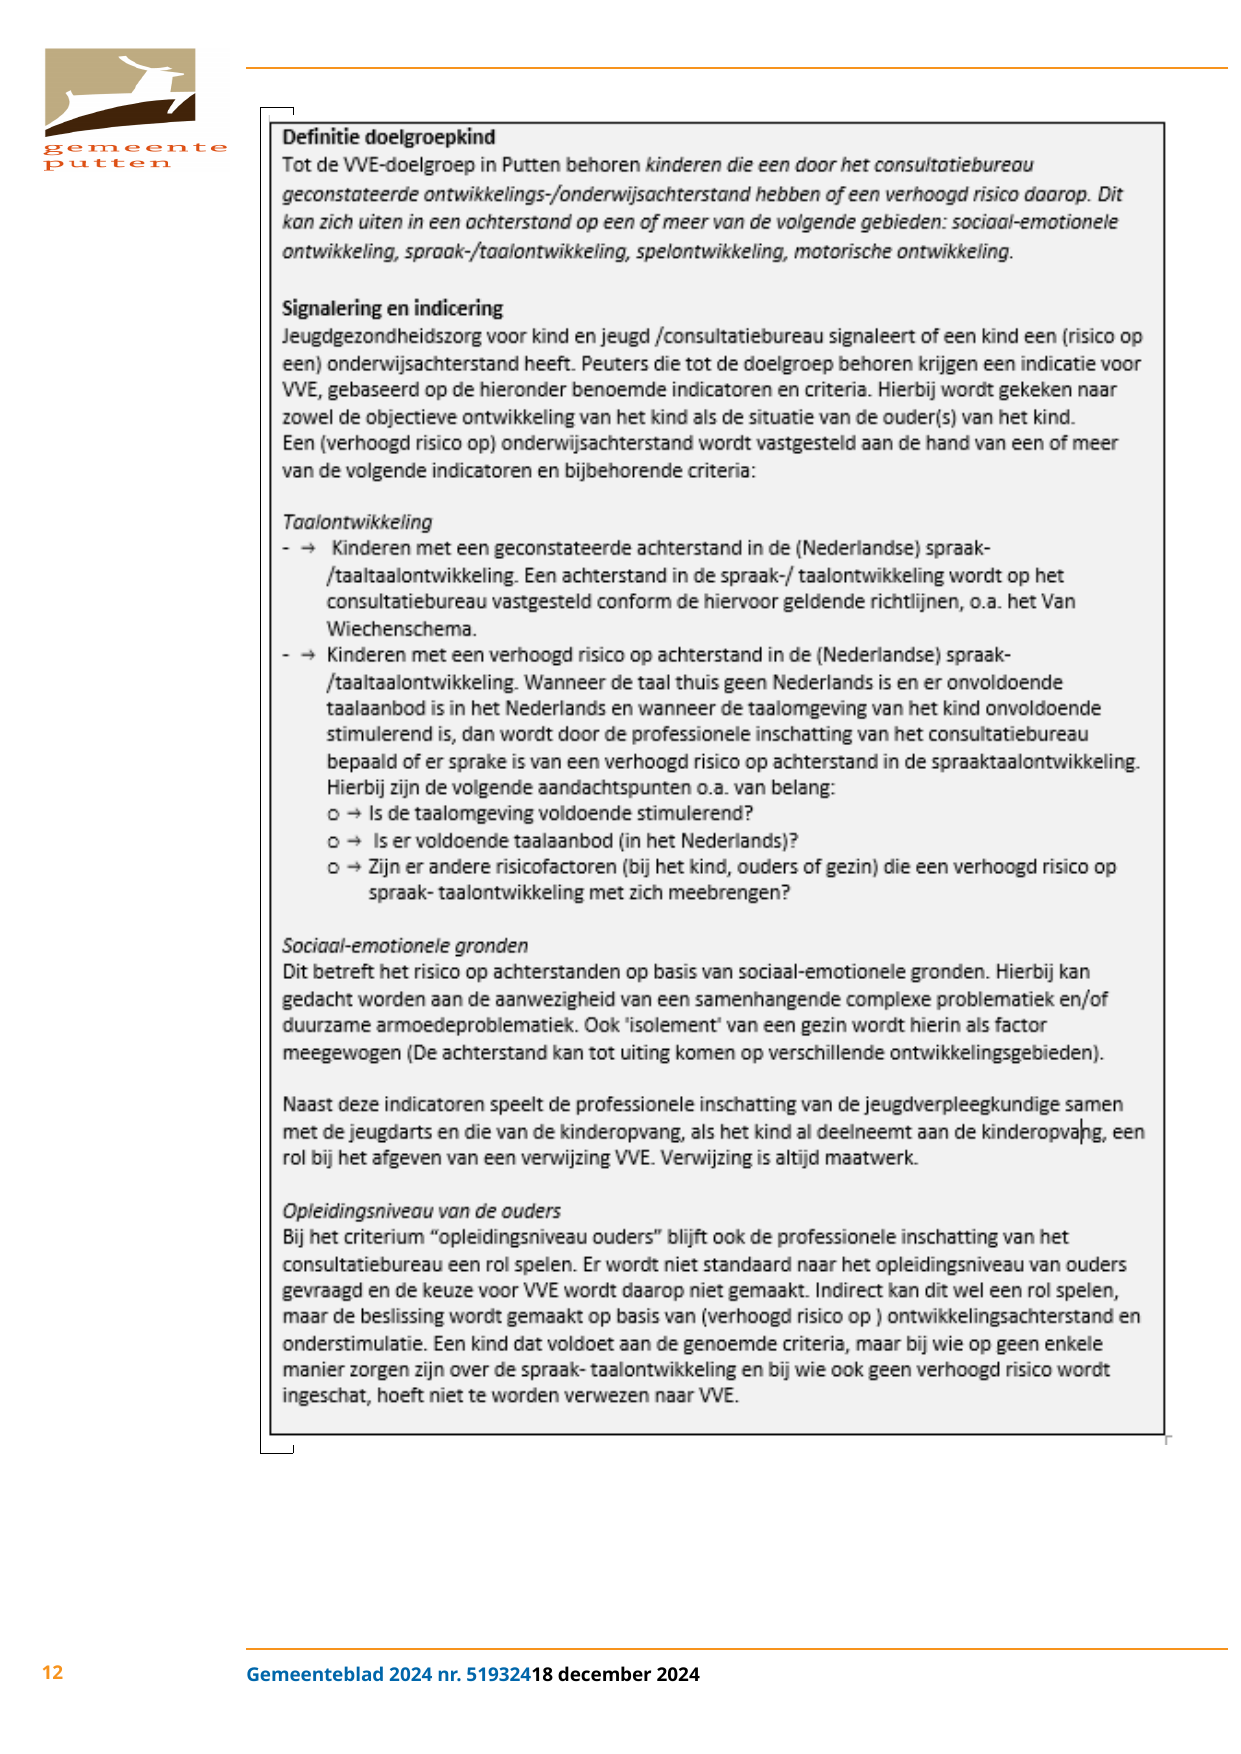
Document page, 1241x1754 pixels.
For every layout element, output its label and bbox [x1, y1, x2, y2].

picture [268, 115, 1173, 1445]
picture [41, 47, 231, 172]
